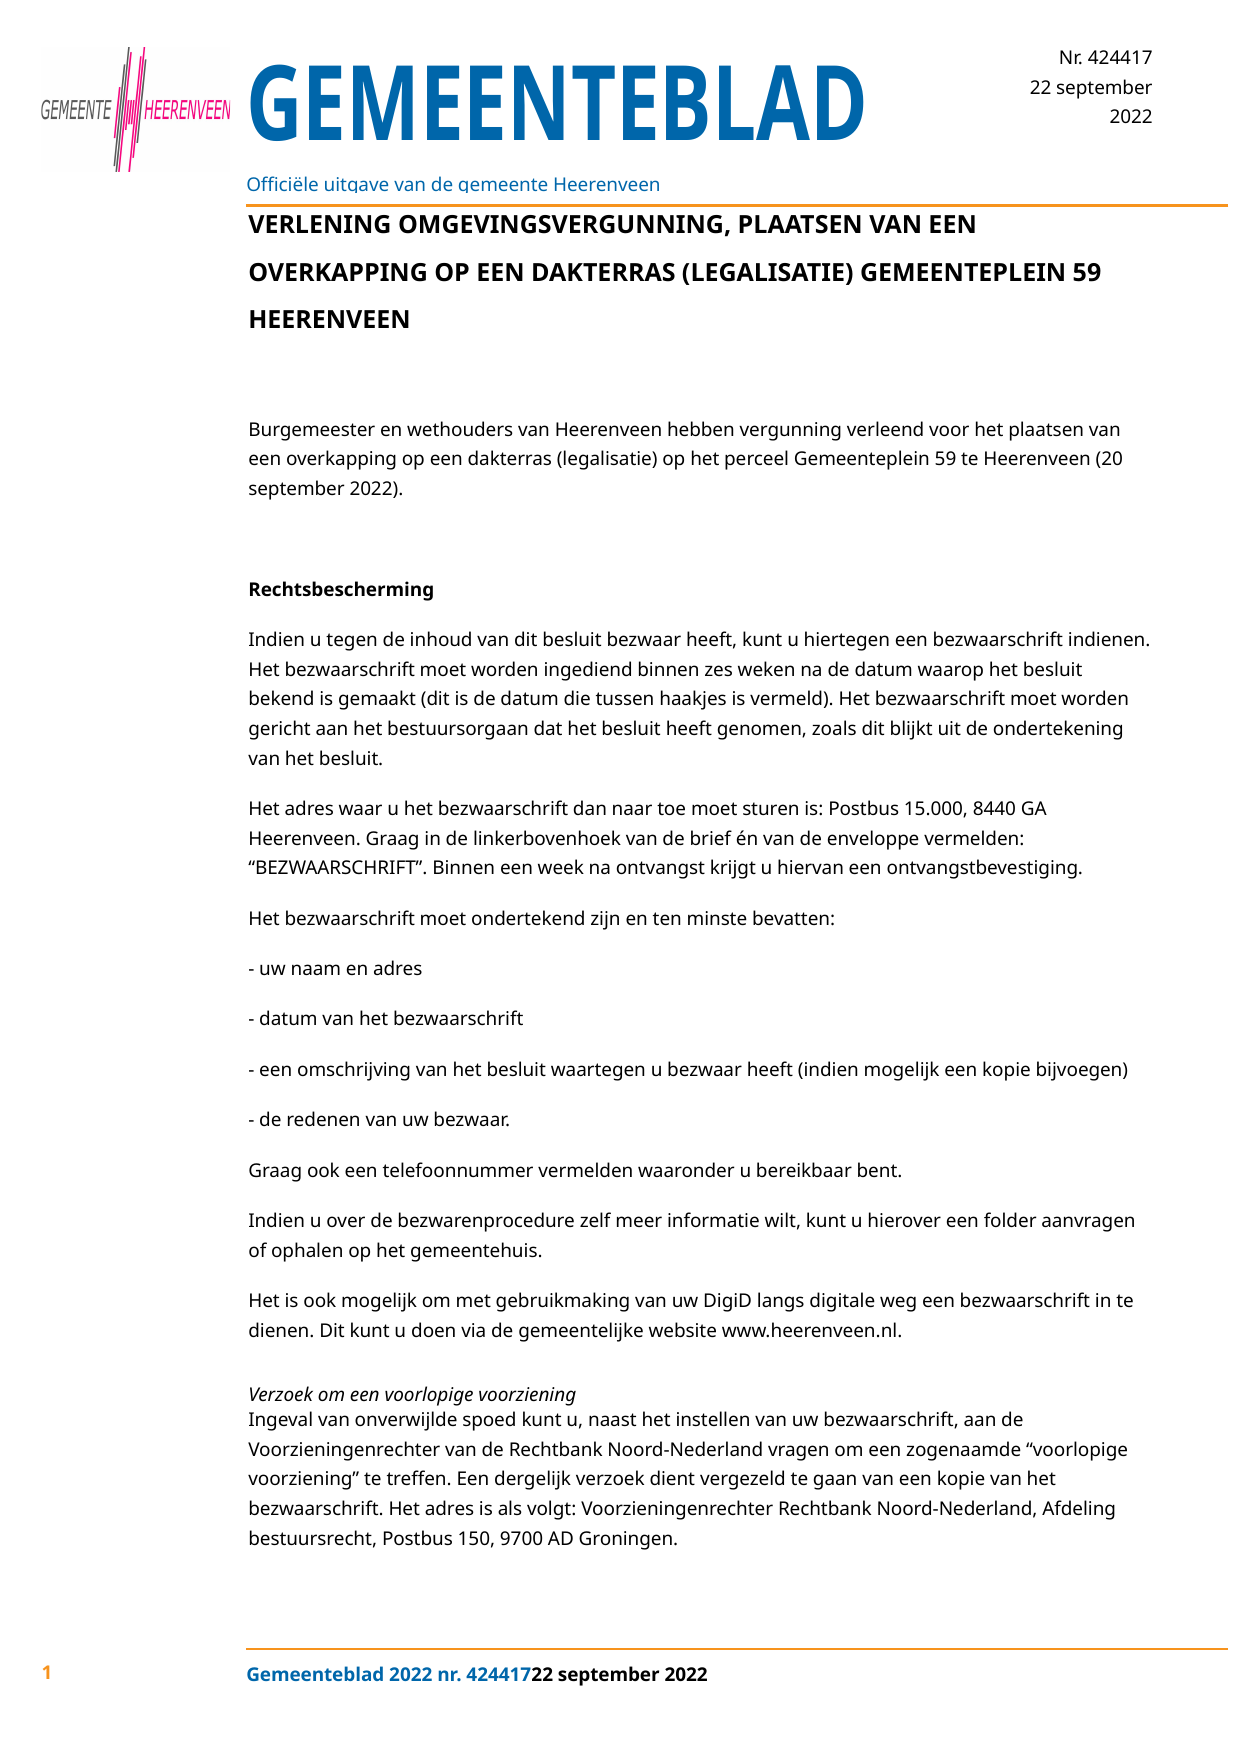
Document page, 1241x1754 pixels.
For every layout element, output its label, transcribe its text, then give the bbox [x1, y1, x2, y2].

text Indien u tegen de inhoud van dit besluit bezwaar heeft, kunt u hiertegen een bezwaarschrift indienen. Het bezwaarschrift moet worden ingediend binnen zes weken na de datum waarop het besluit bekend is gemaakt (dit is de datum die tussen haakjes is vermeld). Het bezwaarschrift moet worden gericht aan het bestuursorgaan dat het besluit heeft genomen, zoals dit blijkt uit de ondertekening van het besluit. [248, 626, 1152, 770]
text Verzoek om een voorlopige voorziening [248, 1381, 1152, 1406]
picture [41, 47, 231, 172]
text VERLENING OMGEVINGSVERGUNNING, PLAATSEN VAN EEN OVERKAPPING OP EEN DAKTERRAS (LEGALISATIE) GEMEENTEPLEIN 59 HEERENVEEN [248, 207, 1152, 336]
text Het bezwaarschrift moet ondertekend zijn en ten minste bevatten: [248, 905, 1152, 930]
text Indien u over de bezwarenprocedure zelf meer informatie wilt, kunt u hierover een folder aanvragen of ophalen op het gemeentehuis. [248, 1207, 1152, 1262]
text Het adres waar u het bezwaarschrift dan naar toe moet sturen is: Postbus 15.000, 8440 GA Heerenveen. Graag in de linkerbovenhoek van de brief én van de enveloppe vermelden: “BEZWAARSCHRIFT”. Binnen een week na ontvangst krijgt u hiervan een ontvangstbevestiging. [248, 795, 1152, 880]
text - een omschrijving van het besluit waartegen u bezwaar heeft (indien mogelijk een kopie bijvoegen) [248, 1056, 1152, 1082]
text - datum van het bezwaarschrift [248, 1006, 1152, 1031]
text - uw naam en adres [248, 955, 1152, 981]
text Rechtsbescherming [248, 576, 1152, 602]
text - de redenen van uw bezwaar. [248, 1106, 1152, 1132]
text Graag ook een telefoonnummer vermelden waaronder u bereikbaar bent. [248, 1157, 1152, 1182]
text Het is ook mogelijk om met gebruikmaking van uw DigiD langs digitale weg een bezwaarschrift in te dienen. Dit kunt u doen via de gemeentelijke website www.heerenveen.nl. [248, 1287, 1152, 1342]
text Ingeval van onverwijlde spoed kunt u, naast het instellen van uw bezwaarschrift, aan de Voorzieningenrechter van de Rechtbank Noord-Nederland vragen om een zogenaamde “voorlopige voorziening” te treffen. Een dergelijk verzoek dient vergezeld te gaan van een kopie van het bezwaarschrift. Het adres is als volgt: Voorzieningenrechter Rechtbank Noord-Nederland, Afdeling bestuursrecht, Postbus 150, 9700 AD Groningen. [248, 1406, 1152, 1551]
text Burgemeester en wethouders van Heerenveen hebben vergunning verleend voor het plaatsen van een overkapping op een dakterras (legalisatie) op het perceel Gemeenteplein 59 te Heerenveen (20 september 2022). [248, 416, 1152, 501]
